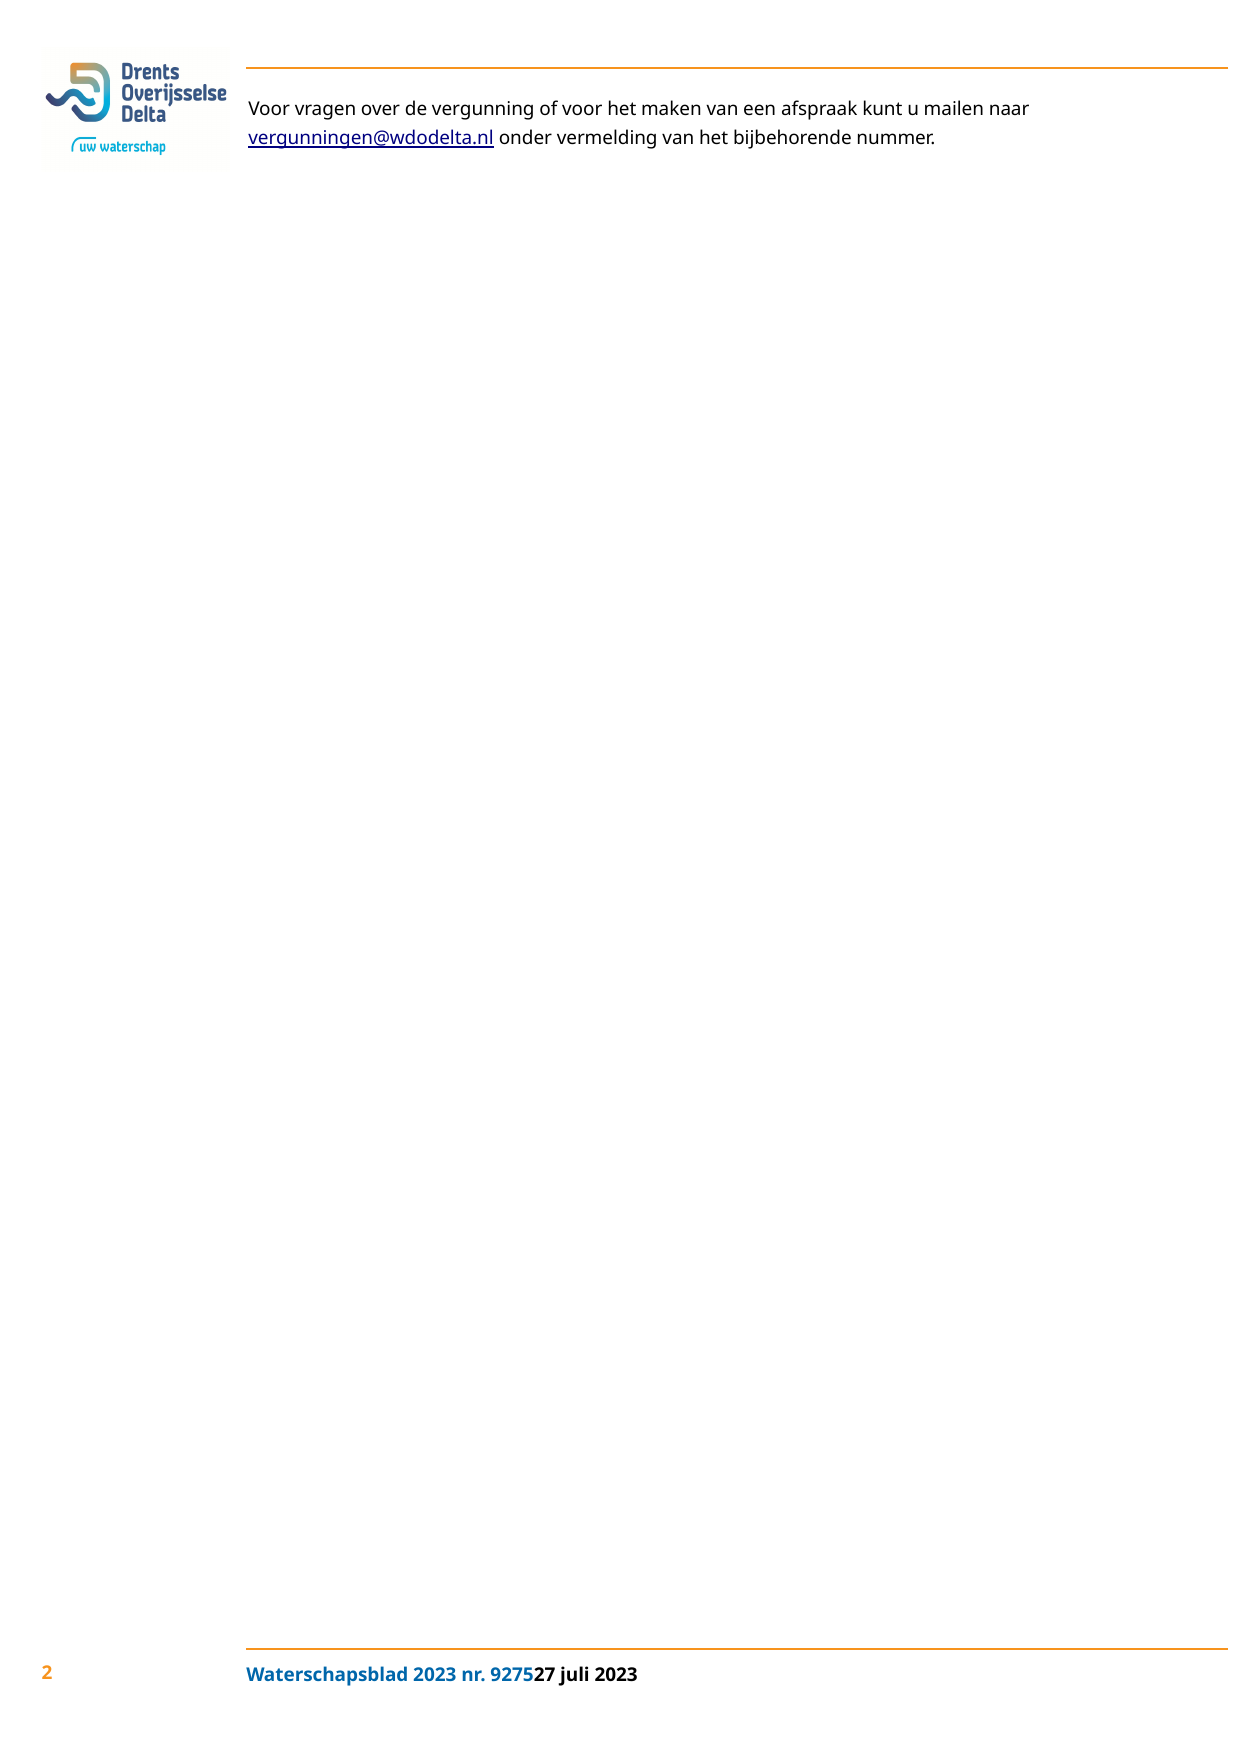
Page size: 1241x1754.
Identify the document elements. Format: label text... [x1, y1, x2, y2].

text Voor vragen over de vergunning of voor het maken van een afspraak kunt u mailen naar vergunningen@wdodelta.nl onder vermelding van het bijbehorende nummer. [248, 95, 1152, 150]
picture [41, 47, 231, 172]
